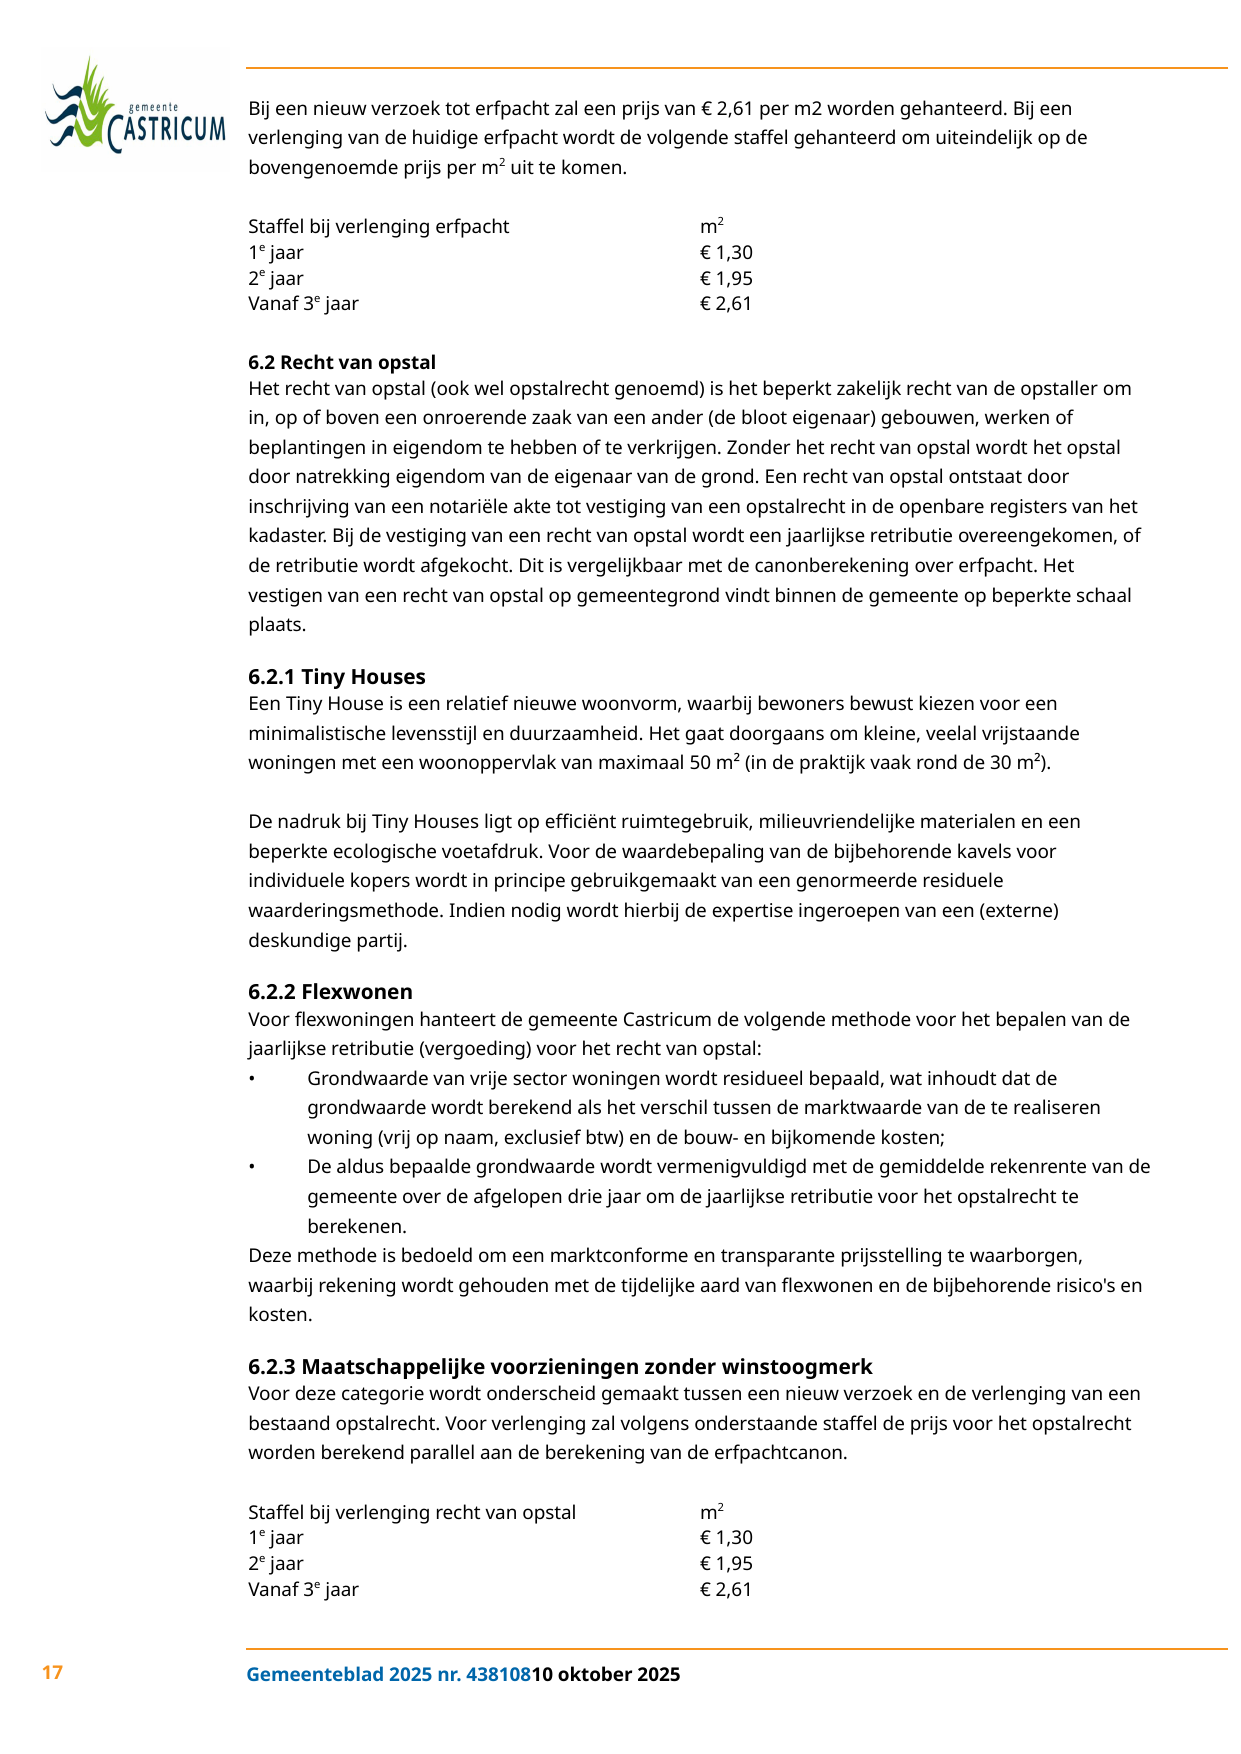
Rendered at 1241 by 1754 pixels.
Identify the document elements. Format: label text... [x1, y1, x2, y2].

list De aldus bepaalde grondwaarde wordt vermenigvuldigd met de gemiddelde rekenrente van de gemeente over de afgelopen drie jaar om de jaarlijkse retributie voor het opstalrecht te berekenen. [248, 1154, 1152, 1238]
table_cell € 2,61 [700, 1576, 1152, 1602]
text Bij een nieuw verzoek tot erfpacht zal een prijs van € 2,61 per m2 worden gehanteerd. Bij een verlenging van de huidige erfpacht wordt de volgende staffel gehanteerd om uiteindelijk op de bovengenoemde prijs per m2 uit te komen. [248, 95, 1152, 180]
table_header Staffel bij verlenging erfpacht [248, 213, 700, 239]
text Voor deze categorie wordt onderscheid gemaakt tussen een nieuw verzoek en de verlenging van een bestaand opstalrecht. Voor verlenging zal volgens onderstaande staffel de prijs voor het opstalrecht worden berekend parallel aan de berekening van de erfpachtcanon. [248, 1380, 1152, 1465]
text 6.2.3 Maatschappelijke voorzieningen zonder winstoogmerk [248, 1352, 1152, 1380]
list Grondwaarde van vrije sector woningen wordt residueel bepaald, wat inhoudt dat de grondwaarde wordt berekend als het verschil tussen de marktwaarde van de te realiseren woning (vrij op naam, exclusief btw) en de bouw- en bijkomende kosten; [248, 1065, 1152, 1150]
table_header m2 [700, 213, 1152, 239]
table_cell Vanaf 3e jaar [248, 1576, 700, 1602]
table_cell € 1,30 [700, 239, 1152, 265]
text 6.2.1 Tiny Houses [248, 662, 1152, 690]
text Voor flexwoningen hanteert de gemeente Castricum de volgende methode voor het bepalen van de jaarlijkse retributie (vergoeding) voor het recht van opstal: [248, 1006, 1152, 1061]
table_cell 1e jaar [248, 1525, 700, 1550]
text Het recht van opstal (ook wel opstalrecht genoemd) is het beperkt zakelijk recht van de opstaller om in, op of boven een onroerende zaak van een ander (de bloot eigenaar) gebouwen, werken of beplantingen in eigendom te hebben of te verkrijgen. Zonder het recht van opstal wordt het opstal door natrekking eigendom van de eigenaar van de grond. Een recht van opstal ontstaat door inschrijving van een notariële akte tot vestiging van een opstalrecht in de openbare registers van het kadaster. Bij de vestiging van een recht van opstal wordt een jaarlijkse retributie overeengekomen, of de retributie wordt afgekocht. Dit is vergelijkbaar met de canonberekening over erfpacht. Het vestigen van een recht van opstal op gemeentegrond vindt binnen de gemeente op beperkte schaal plaats. [248, 375, 1152, 637]
table_cell € 2,61 [700, 290, 1152, 316]
table_cell 2e jaar [248, 1550, 700, 1576]
table_cell € 1,95 [700, 1550, 1152, 1576]
table_cell Vanaf 3e jaar [248, 290, 700, 316]
table_header Staffel bij verlenging recht van opstal [248, 1499, 700, 1524]
table_cell € 1,95 [700, 265, 1152, 290]
text De nadruk bij Tiny Houses ligt op efficiënt ruimtegebruik, milieuvriendelijke materialen en een beperkte ecologische voetafdruk. Voor de waardebepaling van de bijbehorende kavels voor individuele kopers wordt in principe gebruikgemaakt van een genormeerde residuele waarderingsmethode. Indien nodig wordt hierbij de expertise ingeroepen van een (externe) deskundige partij. [248, 808, 1152, 953]
text Een Tiny House is een relatief nieuwe woonvorm, waarbij bewoners bewust kiezen voor een minimalistische levensstijl en duurzaamheid. Het gaat doorgaans om kleine, veelal vrijstaande woningen met een woonoppervlak van maximaal 50 m² (in de praktijk vaak rond de 30 m²). [248, 690, 1152, 775]
table_cell € 1,30 [700, 1525, 1152, 1550]
text 6.2.2 Flexwonen [248, 977, 1152, 1006]
table_cell 1e jaar [248, 239, 700, 265]
table_header m2 [700, 1499, 1152, 1524]
picture [41, 47, 231, 172]
text 6.2 Recht van opstal [248, 349, 1152, 375]
text Deze methode is bedoeld om een marktconforme en transparante prijsstelling te waarborgen, waarbij rekening wordt gehouden met de tijdelijke aard van flexwonen en de bijbehorende risico's en kosten. [248, 1242, 1152, 1327]
table_cell 2e jaar [248, 265, 700, 290]
